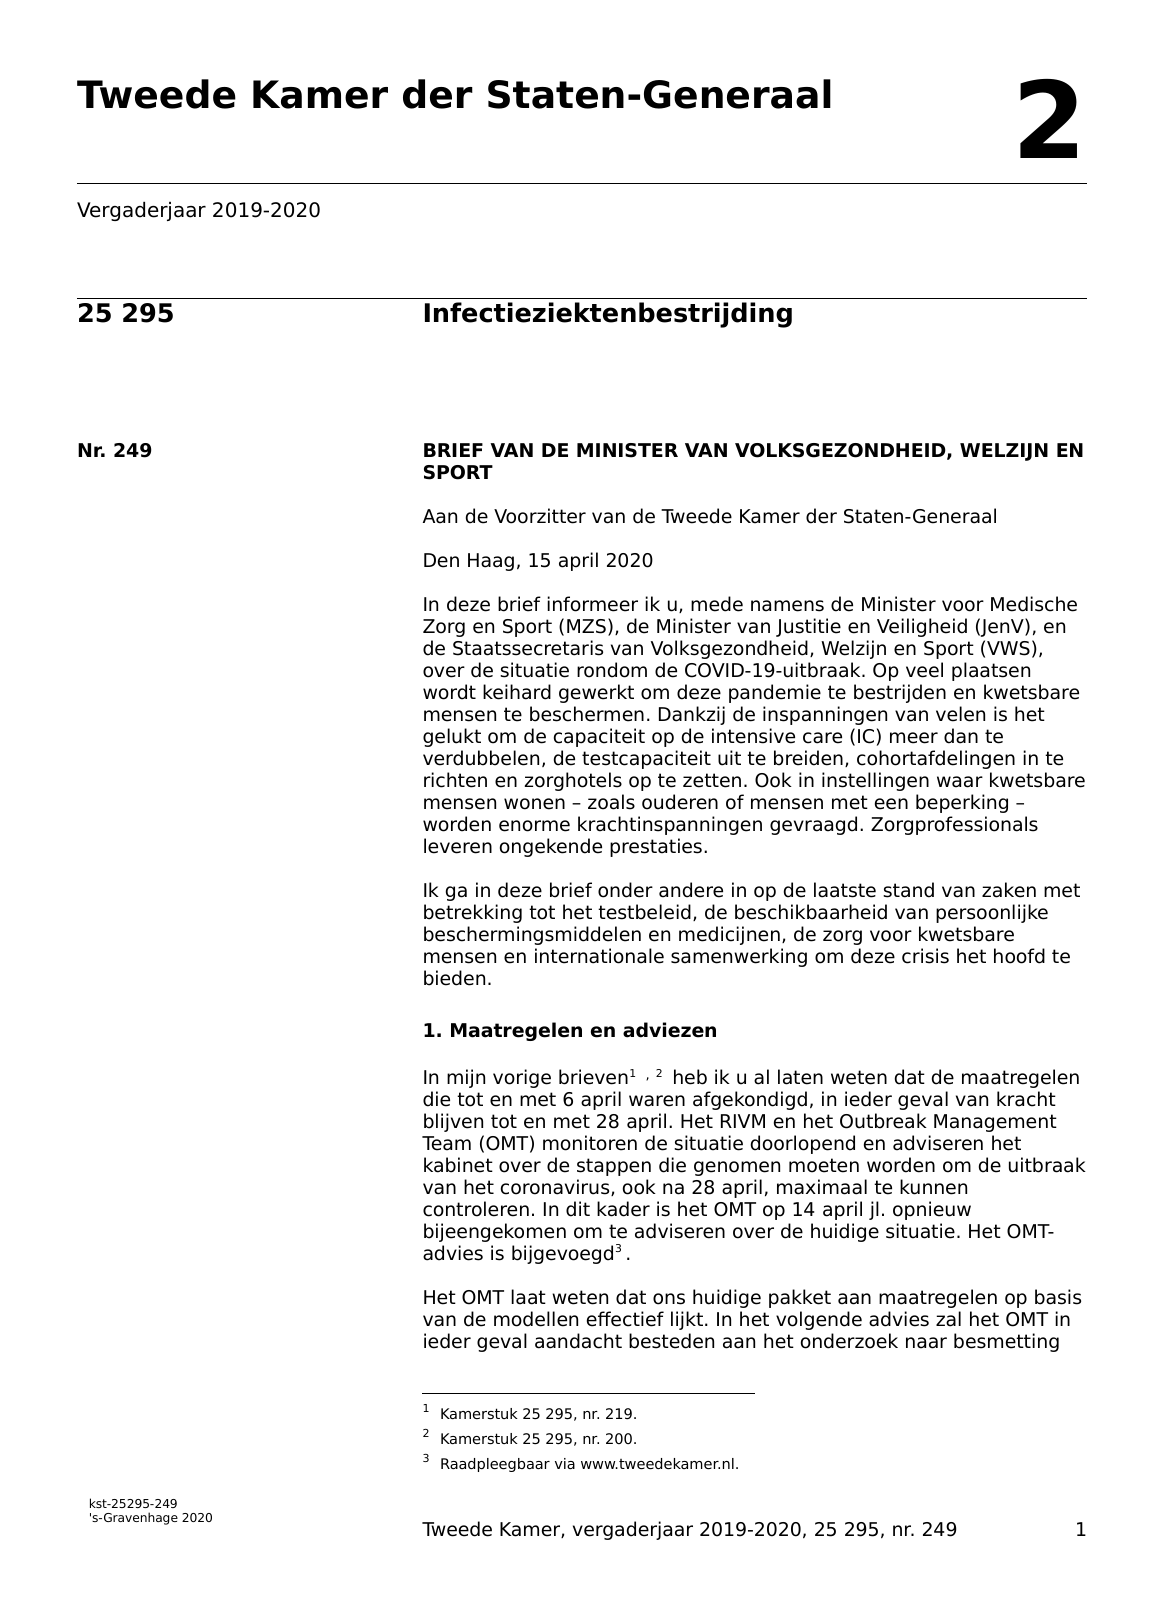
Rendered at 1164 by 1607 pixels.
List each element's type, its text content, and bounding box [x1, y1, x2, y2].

text 's-Gravenhage 2020 [88, 1511, 323, 1525]
text Aan de Voorzitter van de Tweede Kamer der Staten-Generaal [422, 506, 1087, 528]
text Kamerstuk 25 295, nr. 219. [422, 1402, 1087, 1424]
text In mijn vorige brieven , heb ik u al laten weten dat de maatregelen die tot en met 6 april waren afgekondigd, in ieder geval van kracht blijven tot en met 28 april. Het RIVM en het Outbreak Management Team (OMT) monitoren de situatie doorlopend en adviseren het kabinet over de stappen die genomen moeten worden om de uitbraak van het coronavirus, ook na 28 april, maximaal te kunnen controleren. In dit kader is het OMT op 14 april jl. opnieuw bijeengekomen om te adviseren over de huidige situatie. Het OMT-advies is bijgevoegd. [422, 1067, 1087, 1265]
subtitle 25 295 Infectieziektenbestrijding [77, 299, 1087, 329]
table_cell Vergaderjaar 2019-2020 [77, 184, 1087, 298]
table_header 2 [886, 59, 1087, 183]
text kst-25295-249 [88, 1497, 323, 1511]
text Ik ga in deze brief onder andere in op de laatste stand van zaken met betrekking tot het testbeleid, de beschikbaarheid van persoonlijke beschermingsmiddelen en medicijnen, de zorg voor kwetsbare mensen en internationale samenwerking om deze crisis het hoofd te bieden. [422, 880, 1087, 990]
text Kamerstuk 25 295, nr. 200. [422, 1427, 1087, 1449]
table_header Tweede Kamer der Staten-Generaal [77, 59, 886, 183]
text In deze brief informeer ik u, mede namens de Minister voor Medische Zorg en Sport (MZS), de Minister van Justitie en Veiligheid (JenV), en de Staatssecretaris van Volksgezondheid, Welzijn en Sport (VWS), over de situatie rondom de COVID-19-uitbraak. Op veel plaatsen wordt keihard gewerkt om deze pandemie te bestrijden en kwetsbare mensen te beschermen. Dankzij de inspanningen van velen is het gelukt om de capaciteit op de intensive care (IC) meer dan te verdubbelen, de testcapaciteit uit te breiden, cohortafdelingen in te richten en zorghotels op te zetten. Ook in instellingen waar kwetsbare mensen wonen – zoals ouderen of mensen met een beperking – worden enorme krachtinspanningen gevraagd. Zorgprofessionals leveren ongekende prestaties. [422, 594, 1087, 858]
text Raadpleegbaar via www.tweedekamer.nl. [422, 1452, 1087, 1474]
text Den Haag, 15 april 2020 [422, 550, 1087, 572]
text Het OMT laat weten dat ons huidige pakket aan maatregelen op basis van de modellen effectief lijkt. In het volgende advies zal het OMT in ieder geval aandacht besteden aan het onderzoek naar besmetting [422, 1287, 1087, 1353]
subtitle 1. Maatregelen en adviezen [422, 1020, 1087, 1042]
subtitle Nr. 249 BRIEF VAN DE MINISTER VAN VOLKSGEZONDHEID, WELZIJN EN SPORT [77, 440, 1087, 484]
